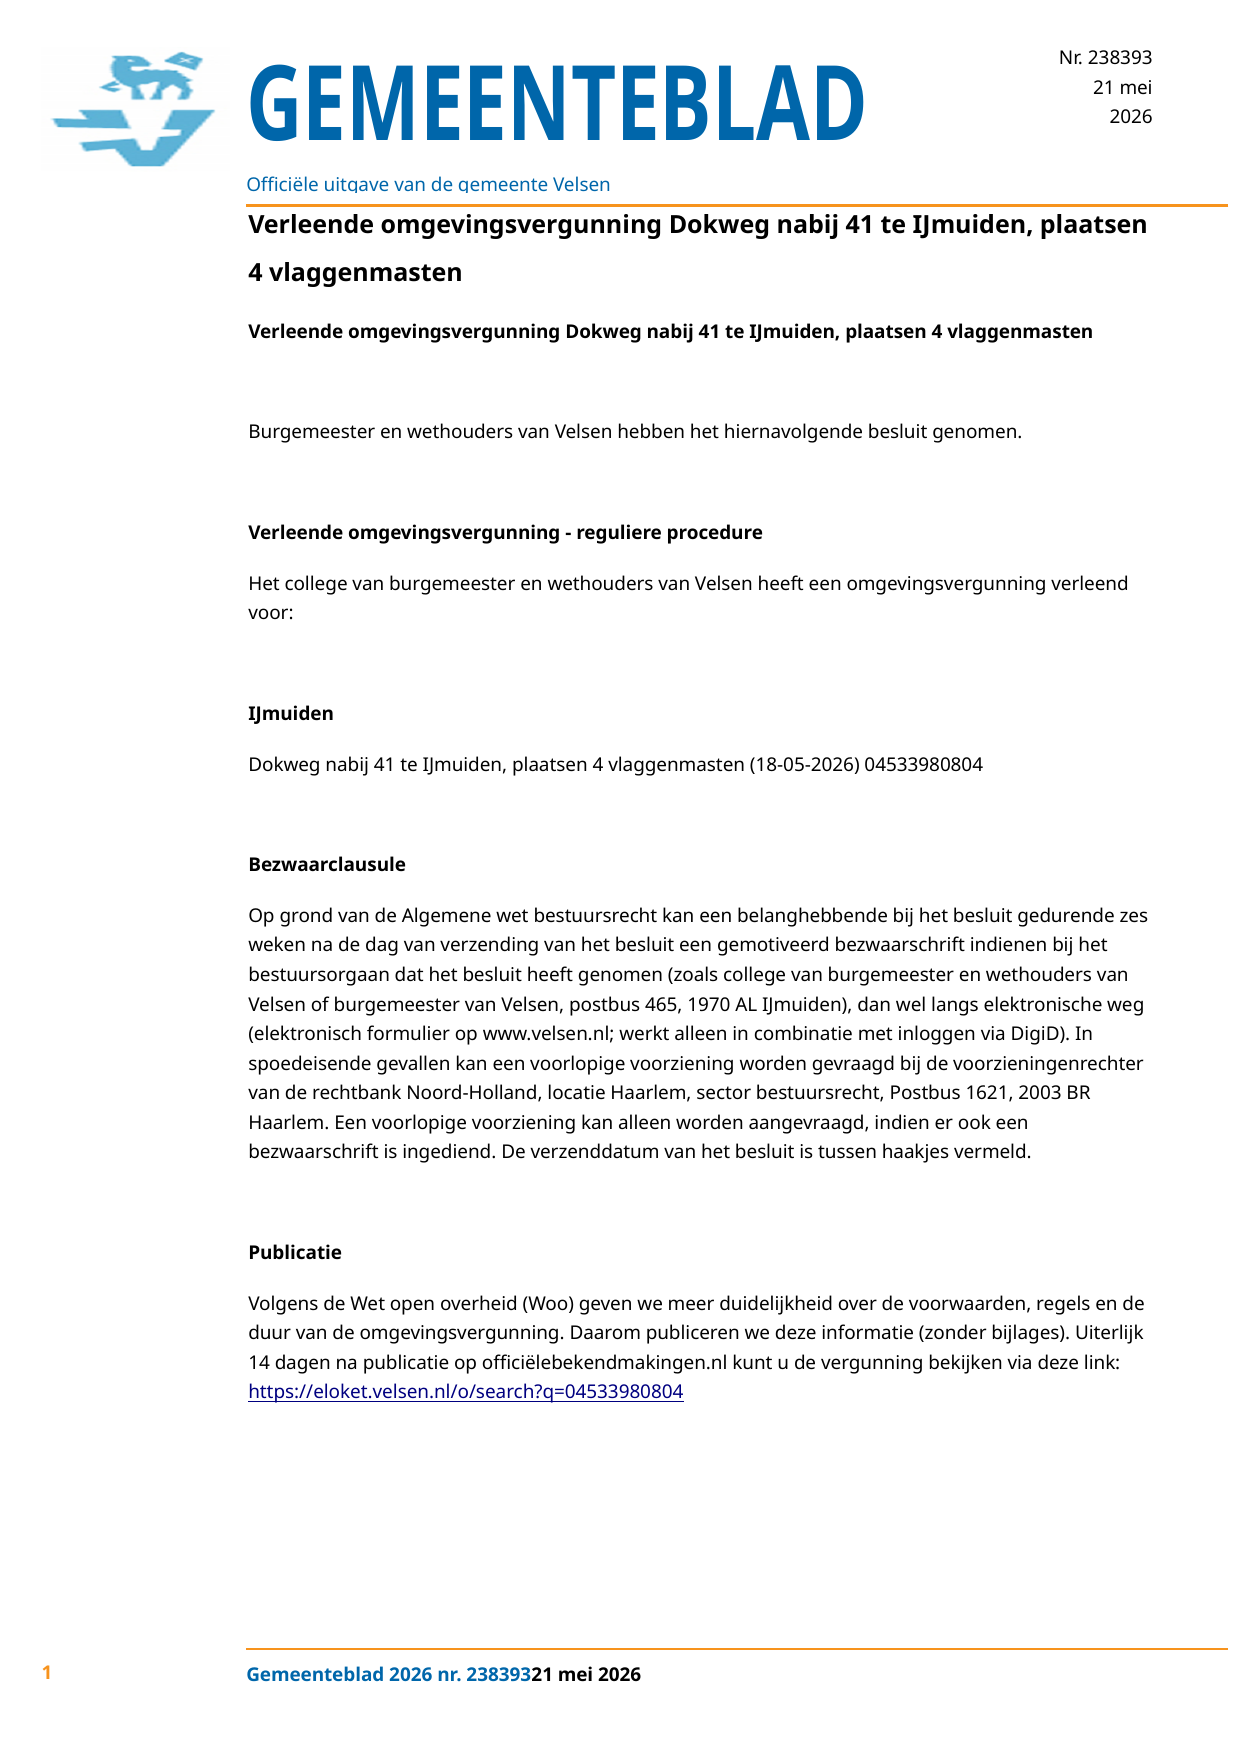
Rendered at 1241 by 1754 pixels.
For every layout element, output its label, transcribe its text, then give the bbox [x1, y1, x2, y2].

text Verleende omgevingsvergunning Dokweg nabij 41 te IJmuiden, plaatsen 4 vlaggenmasten [248, 318, 1152, 344]
text Burgemeester en wethouders van Velsen hebben het hiernavolgende besluit genomen. [248, 419, 1152, 444]
text IJmuiden [248, 700, 1152, 726]
text Volgens de Wet open overheid (Woo) geven we meer duidelijkheid over de voorwaarden, regels en de duur van de omgevingsvergunning. Daarom publiceren we deze informatie (zonder bijlages). Uiterlijk 14 dagen na publicatie op officiëlebekendmakingen.nl kunt u de vergunning bekijken via deze link: https://eloket.velsen.nl/o/search?q=04533980804 [248, 1290, 1152, 1404]
text Dokweg nabij 41 te IJmuiden, plaatsen 4 vlaggenmasten (18-05-2026) 04533980804 [248, 751, 1152, 777]
text Verleende omgevingsvergunning Dokweg nabij 41 te IJmuiden, plaatsen 4 vlaggenmasten [248, 207, 1152, 288]
text Op grond van de Algemene wet bestuursrecht kan een belanghebbende bij het besluit gedurende zes weken na de dag van verzending van het besluit een gemotiveerd bezwaarschrift indienen bij het bestuursorgaan dat het besluit heeft genomen (zoals college van burgemeester en wethouders van Velsen of burgemeester van Velsen, postbus 465, 1970 AL IJmuiden), dan wel langs elektronische weg (elektronisch formulier op www.velsen.nl; werkt alleen in combinatie met inloggen via DigiD). In spoedeisende gevallen kan een voorlopige voorziening worden gevraagd bij de voorzieningenrechter van de rechtbank Noord-Holland, locatie Haarlem, sector bestuursrecht, Postbus 1621, 2003 BR Haarlem. Een voorlopige voorziening kan alleen worden aangevraagd, indien er ook een bezwaarschrift is ingediend. De verzenddatum van het besluit is tussen haakjes vermeld. [248, 902, 1152, 1164]
text Bezwaarclausule [248, 852, 1152, 877]
text Het college van burgemeester en wethouders van Velsen heeft een omgevingsvergunning verleend voor: [248, 570, 1152, 625]
text Verleende omgevingsvergunning - reguliere procedure [248, 519, 1152, 545]
text Publicatie [248, 1239, 1152, 1265]
picture [41, 47, 231, 172]
